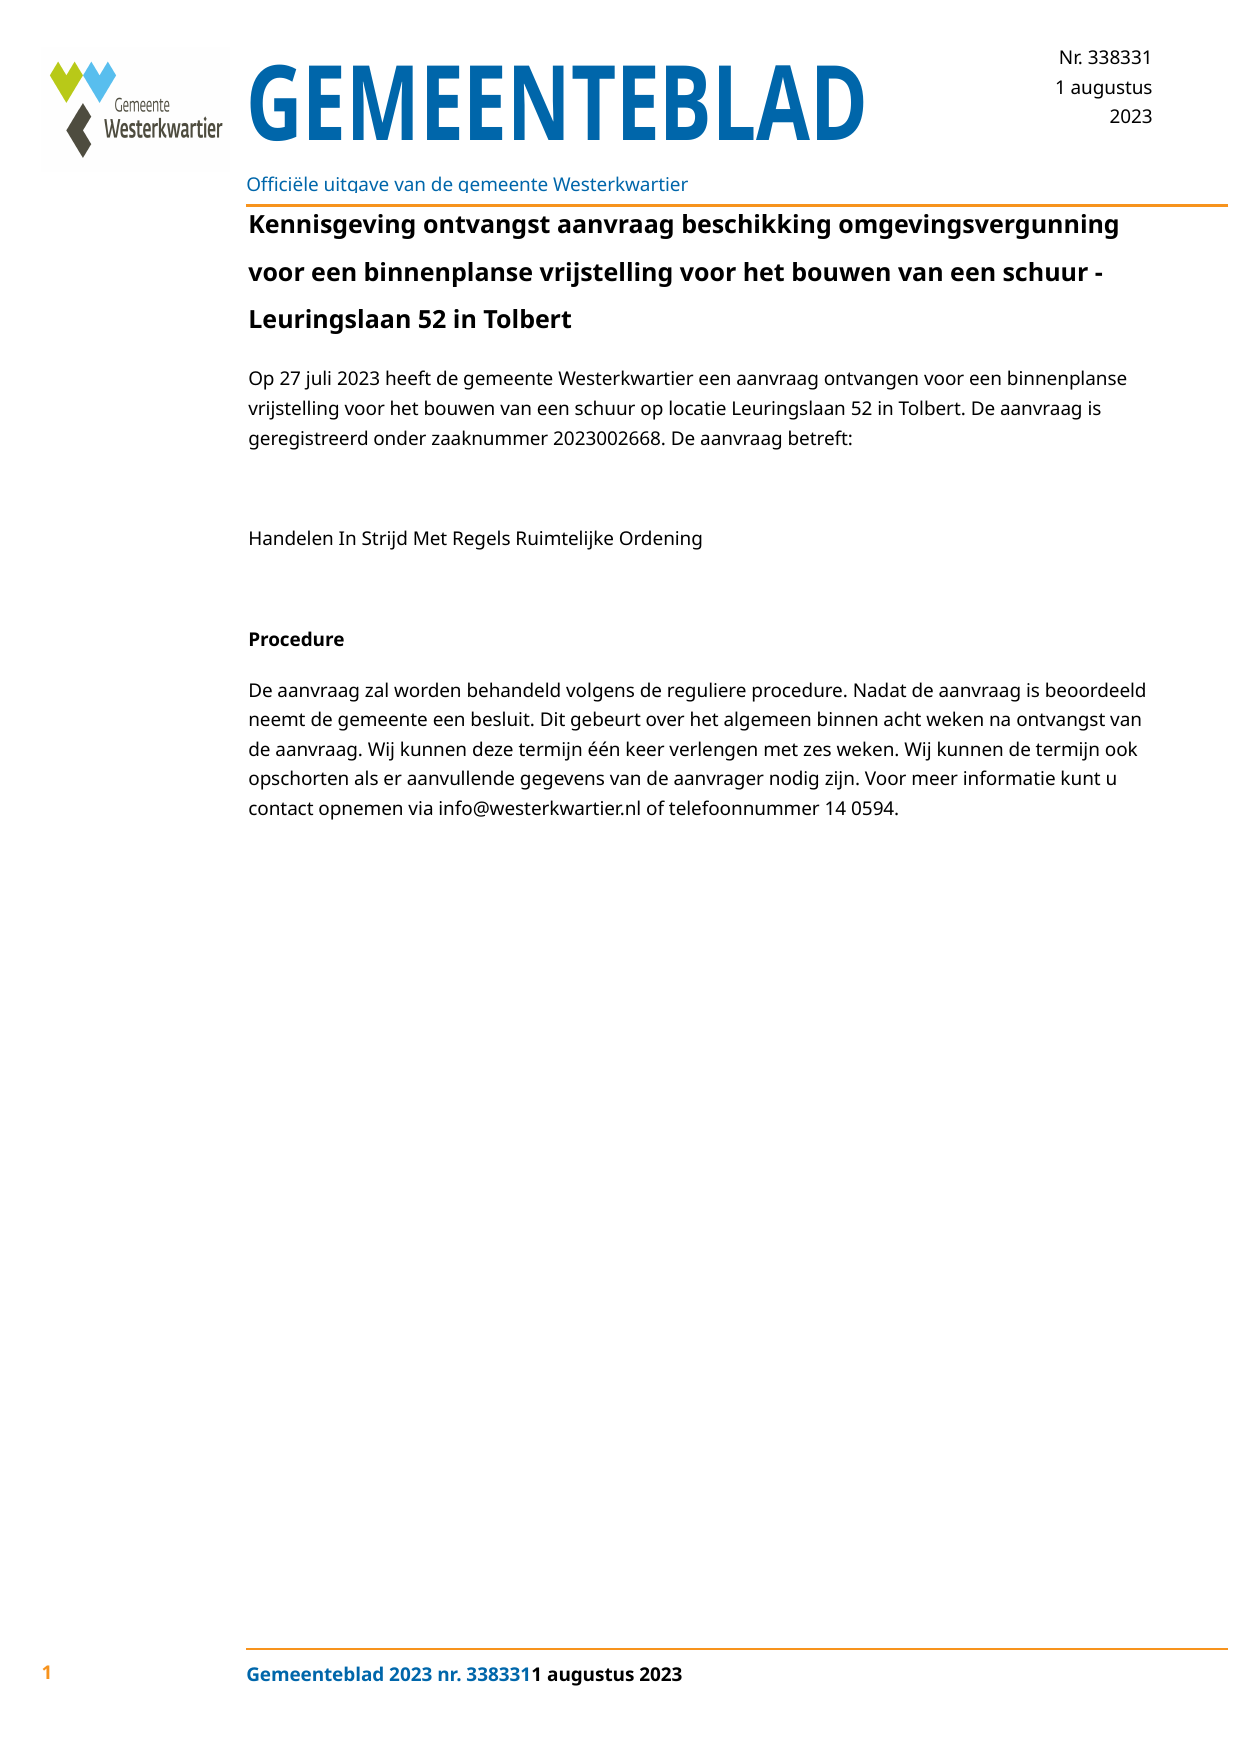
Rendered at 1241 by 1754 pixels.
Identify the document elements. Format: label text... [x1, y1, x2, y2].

text De aanvraag zal worden behandeld volgens de reguliere procedure. Nadat de aanvraag is beoordeeld neemt de gemeente een besluit. Dit gebeurt over het algemeen binnen acht weken na ontvangst van de aanvraag. Wij kunnen deze termijn één keer verlengen met zes weken. Wij kunnen de termijn ook opschorten als er aanvullende gegevens van de aanvrager nodig zijn. Voor meer informatie kunt u contact opnemen via info@westerkwartier.nl of telefoonnummer 14 0594. [248, 677, 1152, 821]
text Op 27 juli 2023 heeft de gemeente Westerkwartier een aanvraag ontvangen voor een binnenplanse vrijstelling voor het bouwen van een schuur op locatie Leuringslaan 52 in Tolbert. De aanvraag is geregistreerd onder zaaknummer 2023002668. De aanvraag betreft: [248, 366, 1152, 450]
picture [41, 47, 231, 172]
text Kennisgeving ontvangst aanvraag beschikking omgevingsvergunning voor een binnenplanse vrijstelling voor het bouwen van een schuur - Leuringslaan 52 in Tolbert [248, 207, 1152, 336]
text Procedure [248, 626, 1152, 652]
text Handelen In Strijd Met Regels Ruimtelijke Ordening [248, 526, 1152, 551]
